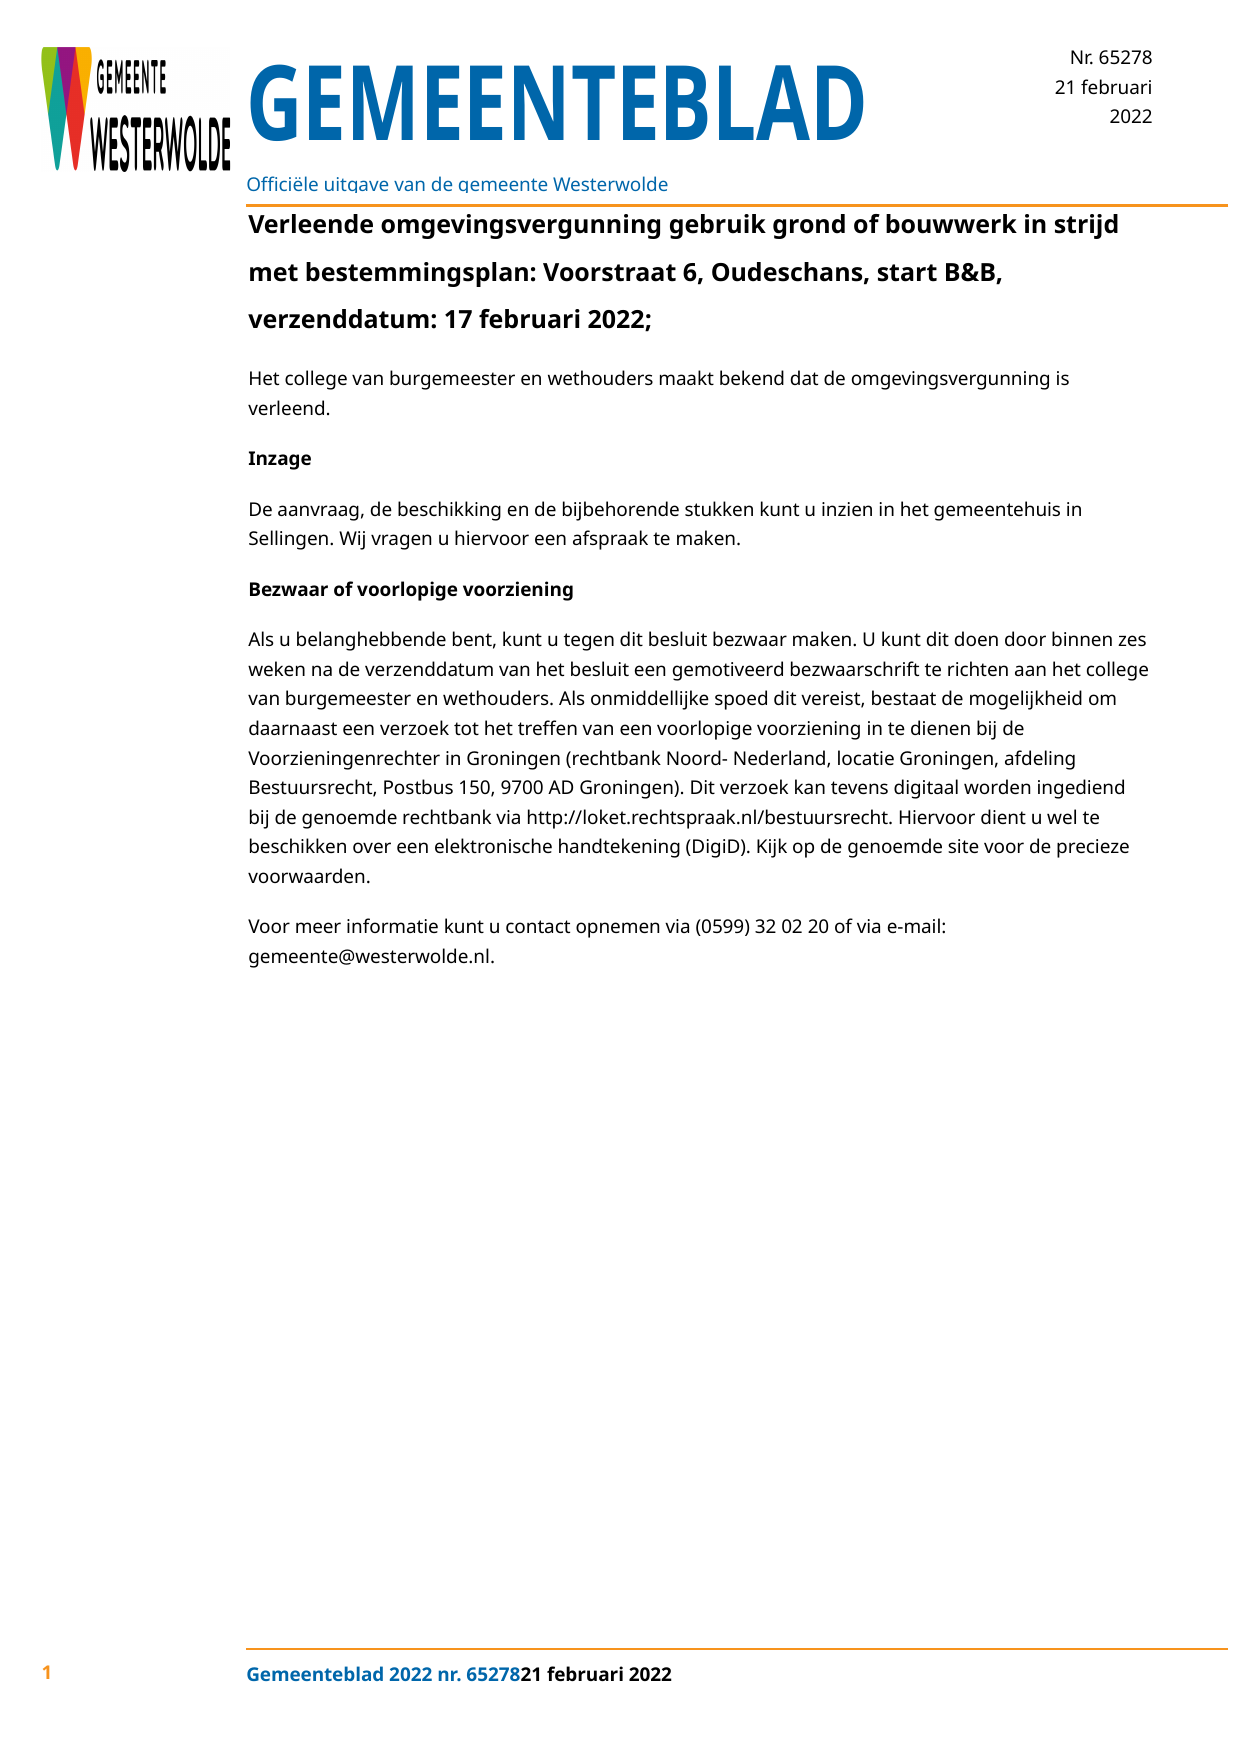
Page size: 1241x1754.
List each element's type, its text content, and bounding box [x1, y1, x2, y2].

text Het college van burgemeester en wethouders maakt bekend dat de omgevingsvergunning is verleend. [248, 366, 1152, 421]
text Bezwaar of voorlopige voorziening [248, 576, 1152, 602]
text Verleende omgevingsvergunning gebruik grond of bouwwerk in strijd met bestemmingsplan: Voorstraat 6, Oudeschans, start B&B, verzenddatum: 17 februari 2022; [248, 207, 1152, 336]
text De aanvraag, de beschikking en de bijbehorende stukken kunt u inzien in het gemeentehuis in Sellingen. Wij vragen u hiervoor een afspraak te maken. [248, 496, 1152, 551]
text Als u belanghebbende bent, kunt u tegen dit besluit bezwaar maken. U kunt dit doen door binnen zes weken na de verzenddatum van het besluit een gemotiveerd bezwaarschrift te richten aan het college van burgemeester en wethouders. Als onmiddellijke spoed dit vereist, bestaat de mogelijkheid om daarnaast een verzoek tot het treffen van een voorlopige voorziening in te dienen bij de Voorzieningenrechter in Groningen (rechtbank Noord- Nederland, locatie Groningen, afdeling Bestuursrecht, Postbus 150, 9700 AD Groningen). Dit verzoek kan tevens digitaal worden ingediend bij de genoemde rechtbank via http://loket.rechtspraak.nl/bestuursrecht. Hiervoor dient u wel te beschikken over een elektronische handtekening (DigiD). Kijk op de genoemde site voor de precieze voorwaarden. [248, 626, 1152, 889]
text Inzage [248, 446, 1152, 471]
text Voor meer informatie kunt u contact opnemen via (0599) 32 02 20 of via e-mail: gemeente@westerwolde.nl. [248, 913, 1152, 969]
picture [41, 47, 231, 172]
